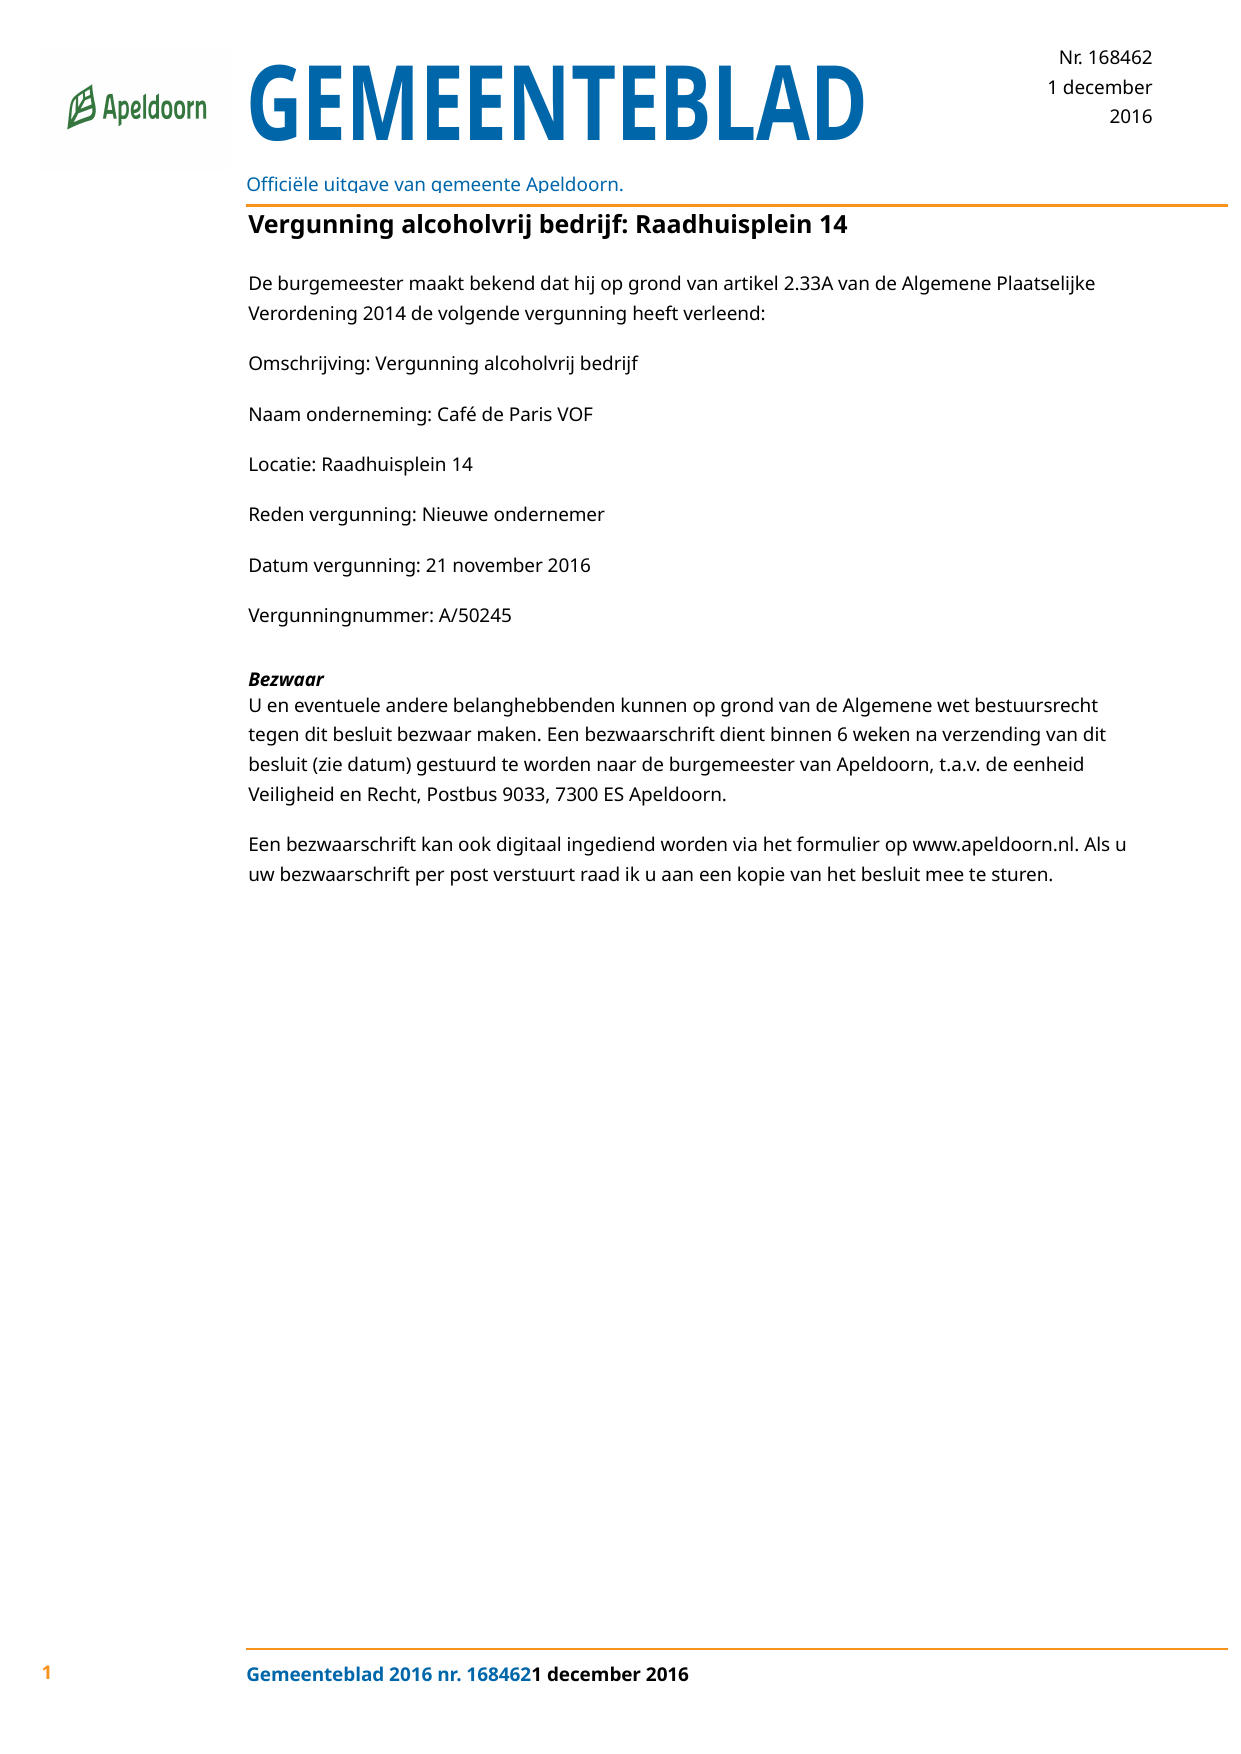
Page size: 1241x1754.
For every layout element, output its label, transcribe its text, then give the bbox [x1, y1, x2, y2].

text Bezwaar [248, 666, 1152, 692]
text De burgemeester maakt bekend dat hij op grond van artikel 2.33A van de Algemene Plaatselijke Verordening 2014 de volgende vergunning heeft verleend: [248, 270, 1152, 326]
text Een bezwaarschrift kan ook digitaal ingediend worden via het formulier op www.apeldoorn.nl. Als u uw bezwaarschrift per post verstuurt raad ik u aan een kopie van het besluit mee te sturen. [248, 831, 1152, 887]
text Vergunning alcoholvrij bedrijf: Raadhuisplein 14 [248, 207, 1152, 241]
text Vergunningnummer: A/50245 [248, 602, 1152, 628]
text U en eventuele andere belanghebbenden kunnen op grond van de Algemene wet bestuursrecht tegen dit besluit bezwaar maken. Een bezwaarschrift dient binnen 6 weken na verzending van dit besluit (zie datum) gestuurd te worden naar de burgemeester van Apeldoorn, t.a.v. de eenheid Veiligheid en Recht, Postbus 9033, 7300 ES Apeldoorn. [248, 692, 1152, 807]
picture [41, 47, 231, 172]
text Reden vergunning: Nieuwe ondernemer [248, 502, 1152, 527]
text Datum vergunning: 21 november 2016 [248, 552, 1152, 578]
text Omschrijving: Vergunning alcoholvrij bedrijf [248, 350, 1152, 376]
text Naam onderneming: Café de Paris VOF [248, 401, 1152, 426]
text Locatie: Raadhuisplein 14 [248, 451, 1152, 477]
